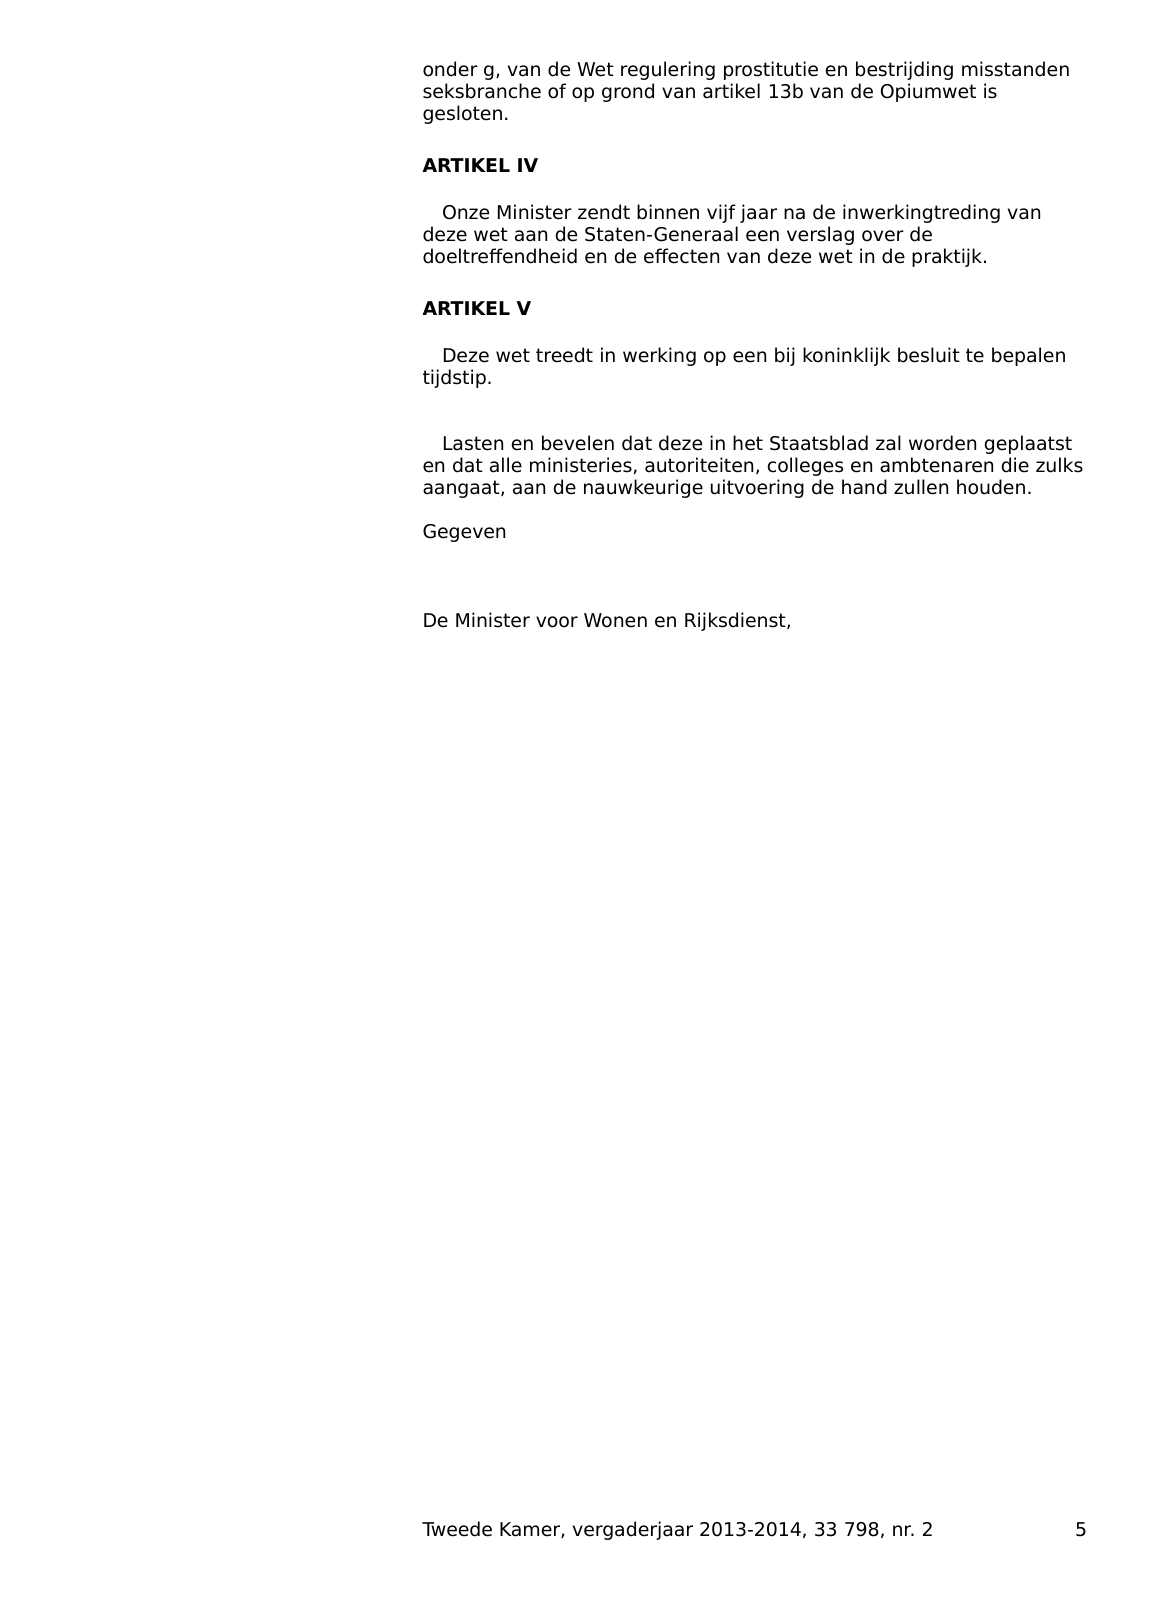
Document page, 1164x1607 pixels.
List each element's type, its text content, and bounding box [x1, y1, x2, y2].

subtitle ARTIKEL IV [422, 155, 1087, 177]
text onder g, van de Wet regulering prostitutie en bestrijding misstanden seksbranche of op grond van artikel 13b van de Opiumwet is gesloten. [422, 59, 1087, 125]
text Gegeven [422, 521, 1087, 543]
text Deze wet treedt in werking op een bij koninklijk besluit te bepalen tijdstip. [422, 345, 1087, 389]
text Lasten en bevelen dat deze in het Staatsblad zal worden geplaatst en dat alle ministeries, autoriteiten, colleges en ambtenaren die zulks aangaat, aan de nauwkeurige uitvoering de hand zullen houden. [422, 433, 1087, 499]
text Onze Minister zendt binnen vijf jaar na de inwerkingtreding van deze wet aan de Staten-Generaal een verslag over de doeltreffendheid en de effecten van deze wet in de praktijk. [422, 202, 1087, 268]
text De Minister voor Wonen en Rijksdienst, [422, 610, 1087, 632]
subtitle ARTIKEL V [422, 298, 1087, 320]
